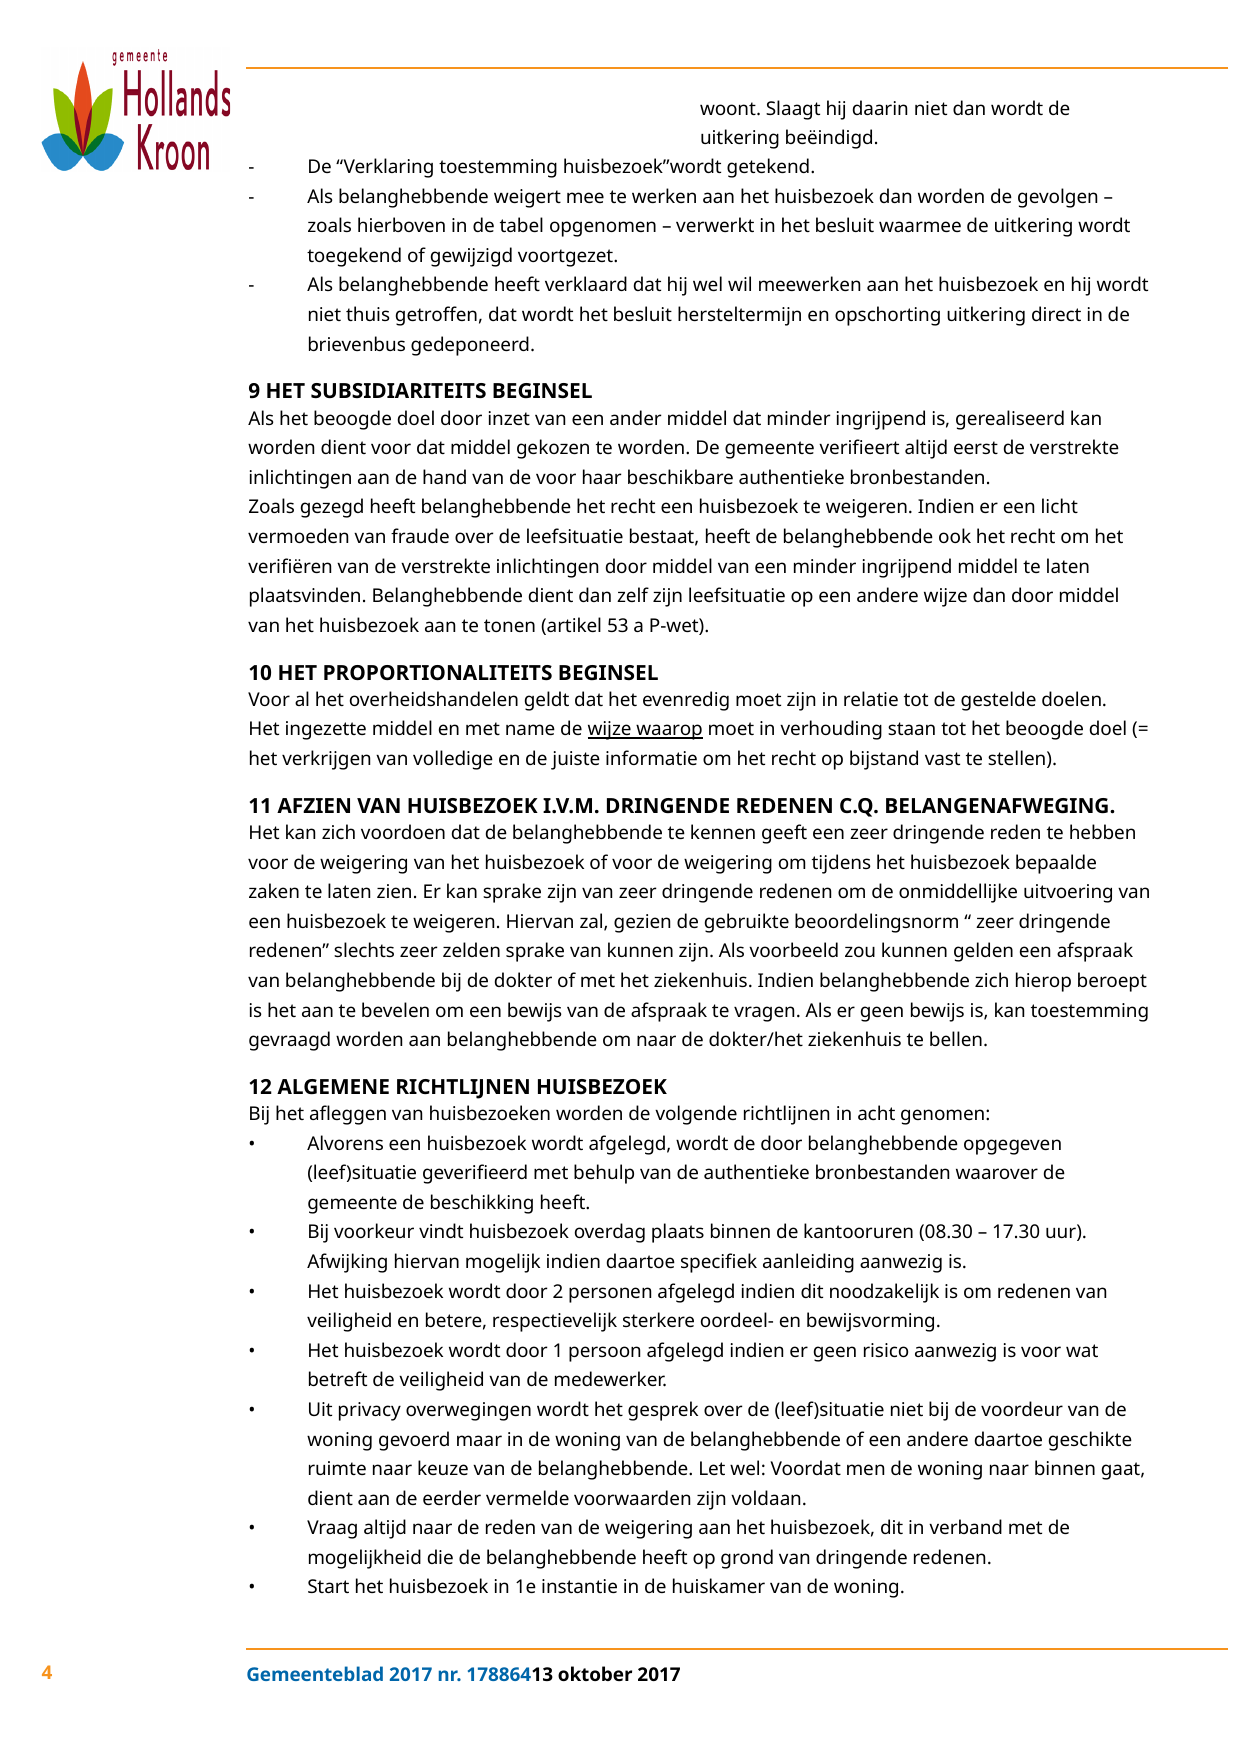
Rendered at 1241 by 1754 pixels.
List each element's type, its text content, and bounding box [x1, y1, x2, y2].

text 10 HET PROPORTIONALITEITS BEGINSEL [248, 658, 1152, 686]
text 12 ALGEMENE RICHTLIJNEN HUISBEZOEK [248, 1072, 1152, 1100]
list Uit privacy overwegingen wordt het gesprek over de (leef)situatie niet bij de voordeur van de woning gevoerd maar in de woning van de belanghebbende of een andere daartoe geschikte ruimte naar keuze van de belanghebbende. Let wel: Voordat men de woning naar binnen gaat, dient aan de eerder vermelde voorwaarden zijn voldaan. [248, 1396, 1152, 1511]
text Het ingezette middel en met name de wijze waarop moet in verhouding staan tot het beoogde doel (= het verkrijgen van volledige en de juiste informatie om het recht op bijstand vast te stellen). [248, 716, 1152, 771]
list Als belanghebbende weigert mee te werken aan het huisbezoek dan worden de gevolgen – zoals hierboven in de tabel opgenomen – verwerkt in het besluit waarmee de uitkering wordt toegekend of gewijzigd voortgezet. [248, 183, 1152, 268]
text 9 HET SUBSIDIARITEITS BEGINSEL [248, 376, 1152, 405]
list Het huisbezoek wordt door 1 persoon afgelegd indien er geen risico aanwezig is voor wat betreft de veiligheid van de medewerker. [248, 1337, 1152, 1392]
text Bij het afleggen van huisbezoeken worden de volgende richtlijnen in acht genomen: [248, 1100, 1152, 1126]
text Zoals gezegd heeft belanghebbende het recht een huisbezoek te weigeren. Indien er een licht vermoeden van fraude over de leefsituatie bestaat, heeft de belanghebbende ook het recht om het verifiëren van de verstrekte inlichtingen door middel van een minder ingrijpend middel te laten plaatsvinden. Belanghebbende dient dan zelf zijn leefsituatie op een andere wijze dan door middel van het huisbezoek aan te tonen (artikel 53 a P-wet). [248, 494, 1152, 638]
list Het huisbezoek wordt door 2 personen afgelegd indien dit noodzakelijk is om redenen van veiligheid en betere, respectievelijk sterkere oordeel- en bewijsvorming. [248, 1278, 1152, 1333]
list Bij voorkeur vindt huisbezoek overdag plaats binnen de kantooruren (08.30 – 17.30 uur). Afwijking hiervan mogelijk indien daartoe specifiek aanleiding aanwezig is. [248, 1219, 1152, 1274]
list Als belanghebbende heeft verklaard dat hij wel wil meewerken aan het huisbezoek en hij wordt niet thuis getroffen, dat wordt het besluit hersteltermijn en opschorting uitkering direct in de brievenbus gedeponeerd. [248, 272, 1152, 357]
text Het kan zich voordoen dat de belanghebbende te kennen geeft een zeer dringende reden te hebben voor de weigering van het huisbezoek of voor de weigering om tijdens het huisbezoek bepaalde zaken te laten zien. Er kan sprake zijn van zeer dringende redenen om de onmiddellijke uitvoering van een huisbezoek te weigeren. Hiervan zal, gezien de gebruikte beoordelingsnorm “ zeer dringende redenen” slechts zeer zelden sprake van kunnen zijn. Als voorbeeld zou kunnen gelden een afspraak van belanghebbende bij de dokter of met het ziekenhuis. Indien belanghebbende zich hierop beroept is het aan te bevelen om een bewijs van de afspraak te vragen. Als er geen bewijs is, kan toestemming gevraagd worden aan belanghebbende om naar de dokter/het ziekenhuis te bellen. [248, 819, 1152, 1052]
table_cell woont. Slaagt hij daarin niet dan wordt de uitkering beëindigd. [700, 95, 1152, 150]
list De “Verklaring toestemming huisbezoek”wordt getekend. [248, 153, 1152, 179]
text 11 AFZIEN VAN HUISBEZOEK I.V.M. DRINGENDE REDENEN C.Q. BELANGENAFWEGING. [248, 791, 1152, 819]
table_cell [248, 95, 700, 150]
picture [41, 47, 231, 172]
text Als het beoogde doel door inzet van een ander middel dat minder ingrijpend is, gerealiseerd kan worden dient voor dat middel gekozen te worden. De gemeente verifieert altijd eerst de verstrekte inlichtingen aan de hand van de voor haar beschikbare authentieke bronbestanden. [248, 405, 1152, 490]
text Voor al het overheidshandelen geldt dat het evenredig moet zijn in relatie tot de gestelde doelen. [248, 686, 1152, 712]
list Alvorens een huisbezoek wordt afgelegd, wordt de door belanghebbende opgegeven (leef)situatie geverifieerd met behulp van de authentieke bronbestanden waarover de gemeente de beschikking heeft. [248, 1130, 1152, 1215]
list Start het huisbezoek in 1e instantie in de huiskamer van de woning. [248, 1574, 1152, 1599]
list Vraag altijd naar de reden van de weigering aan het huisbezoek, dit in verband met de mogelijkheid die de belanghebbende heeft op grond van dringende redenen. [248, 1514, 1152, 1570]
